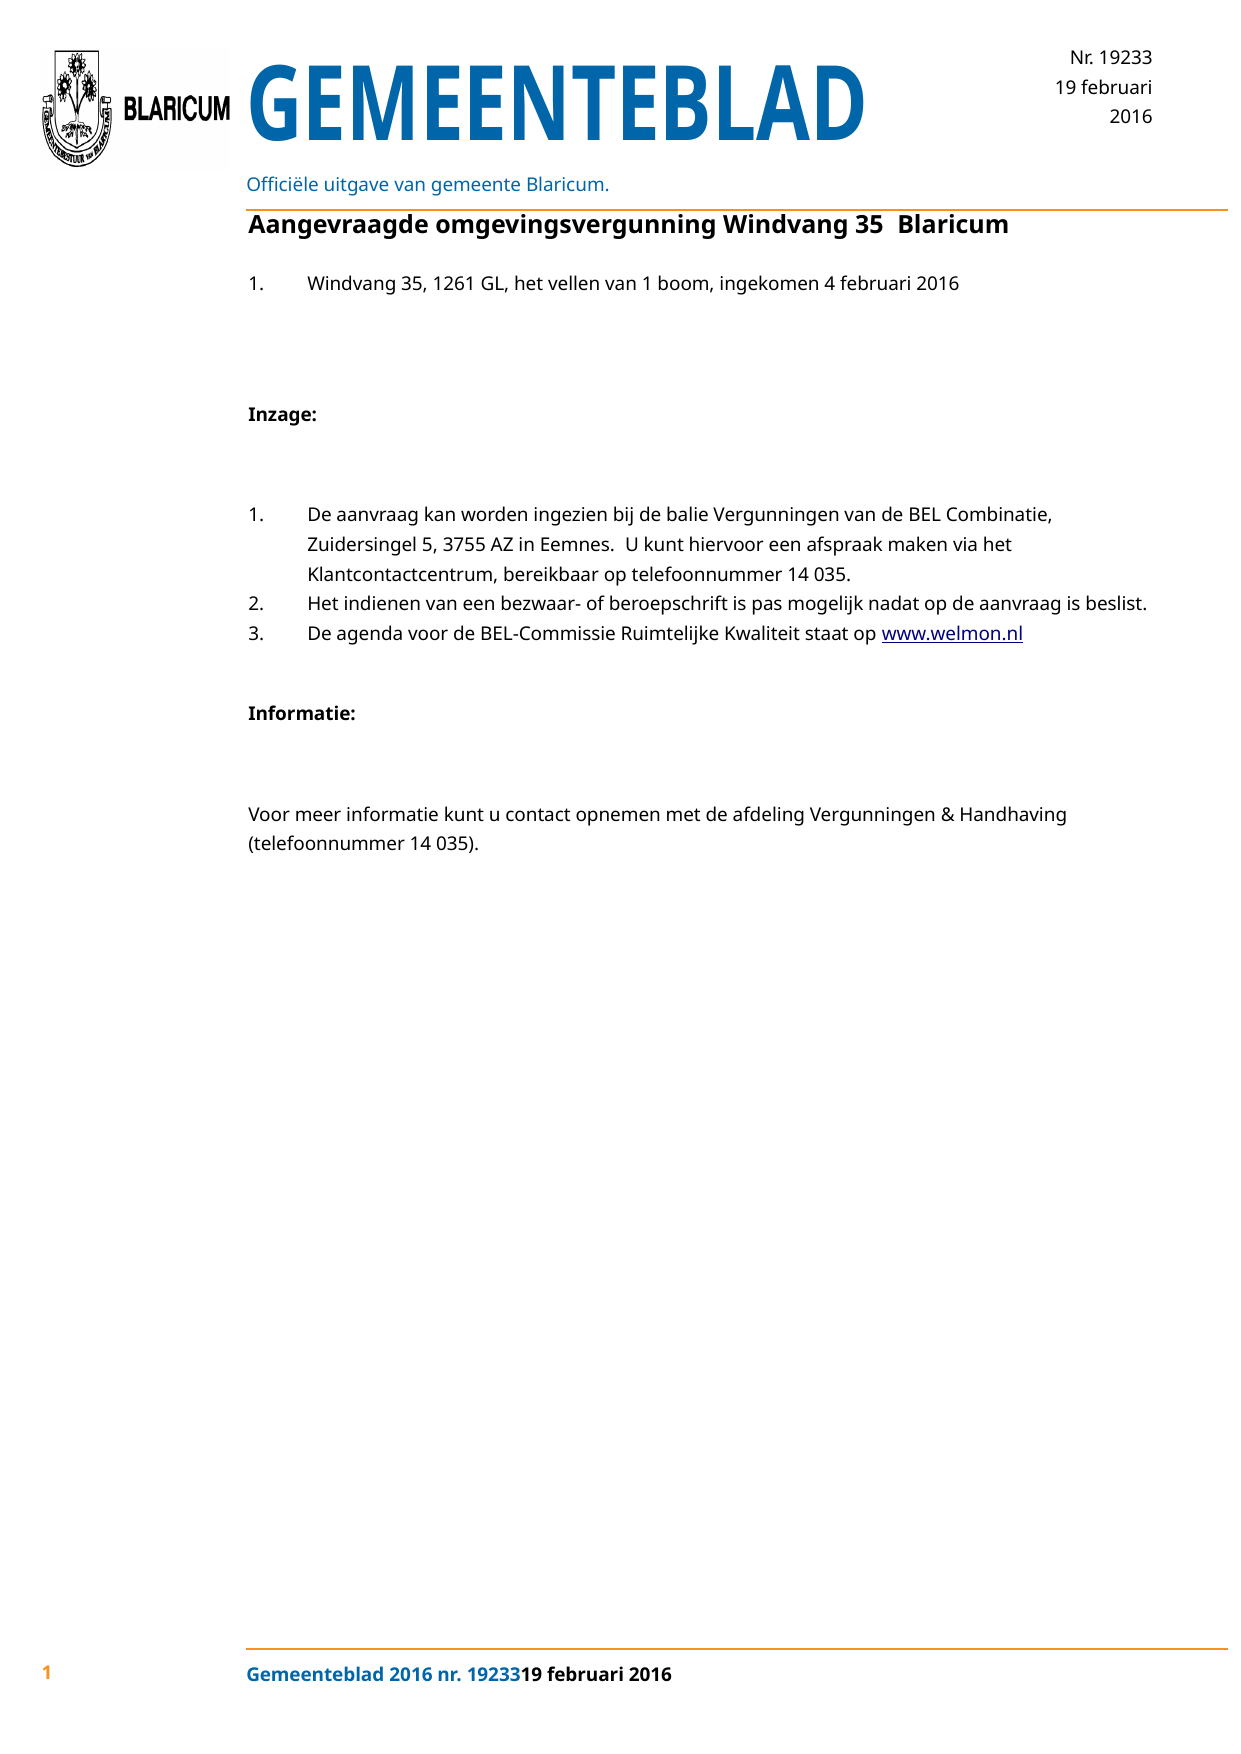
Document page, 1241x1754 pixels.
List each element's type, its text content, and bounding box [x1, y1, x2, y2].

text Informatie: [248, 700, 1152, 726]
picture [41, 47, 231, 172]
text Inzage: [248, 401, 1152, 426]
text Aangevraagde omgevingsvergunning Windvang 35 Blaricum [248, 211, 1152, 241]
text Voor meer informatie kunt u contact opnemen met de afdeling Vergunningen & Handhaving (telefoonnummer 14 035). [248, 801, 1152, 856]
list De agenda voor de BEL-Commissie Ruimtelijke Kwaliteit staat op www.welmon.nl [248, 620, 1152, 646]
list De aanvraag kan worden ingezien bij de balie Vergunningen van de BEL Combinatie, Zuidersingel 5, 3755 AZ in Eemnes. U kunt hiervoor een afspraak maken via het Klantcontactcentrum, bereikbaar op telefoonnummer 14 035. [248, 502, 1152, 586]
list Het indienen van een bezwaar- of beroepschrift is pas mogelijk nadat op de aanvraag is beslist. [248, 590, 1152, 616]
list Windvang 35, 1261 GL, het vellen van 1 boom, ingekomen 4 februari 2016 [248, 270, 1152, 296]
